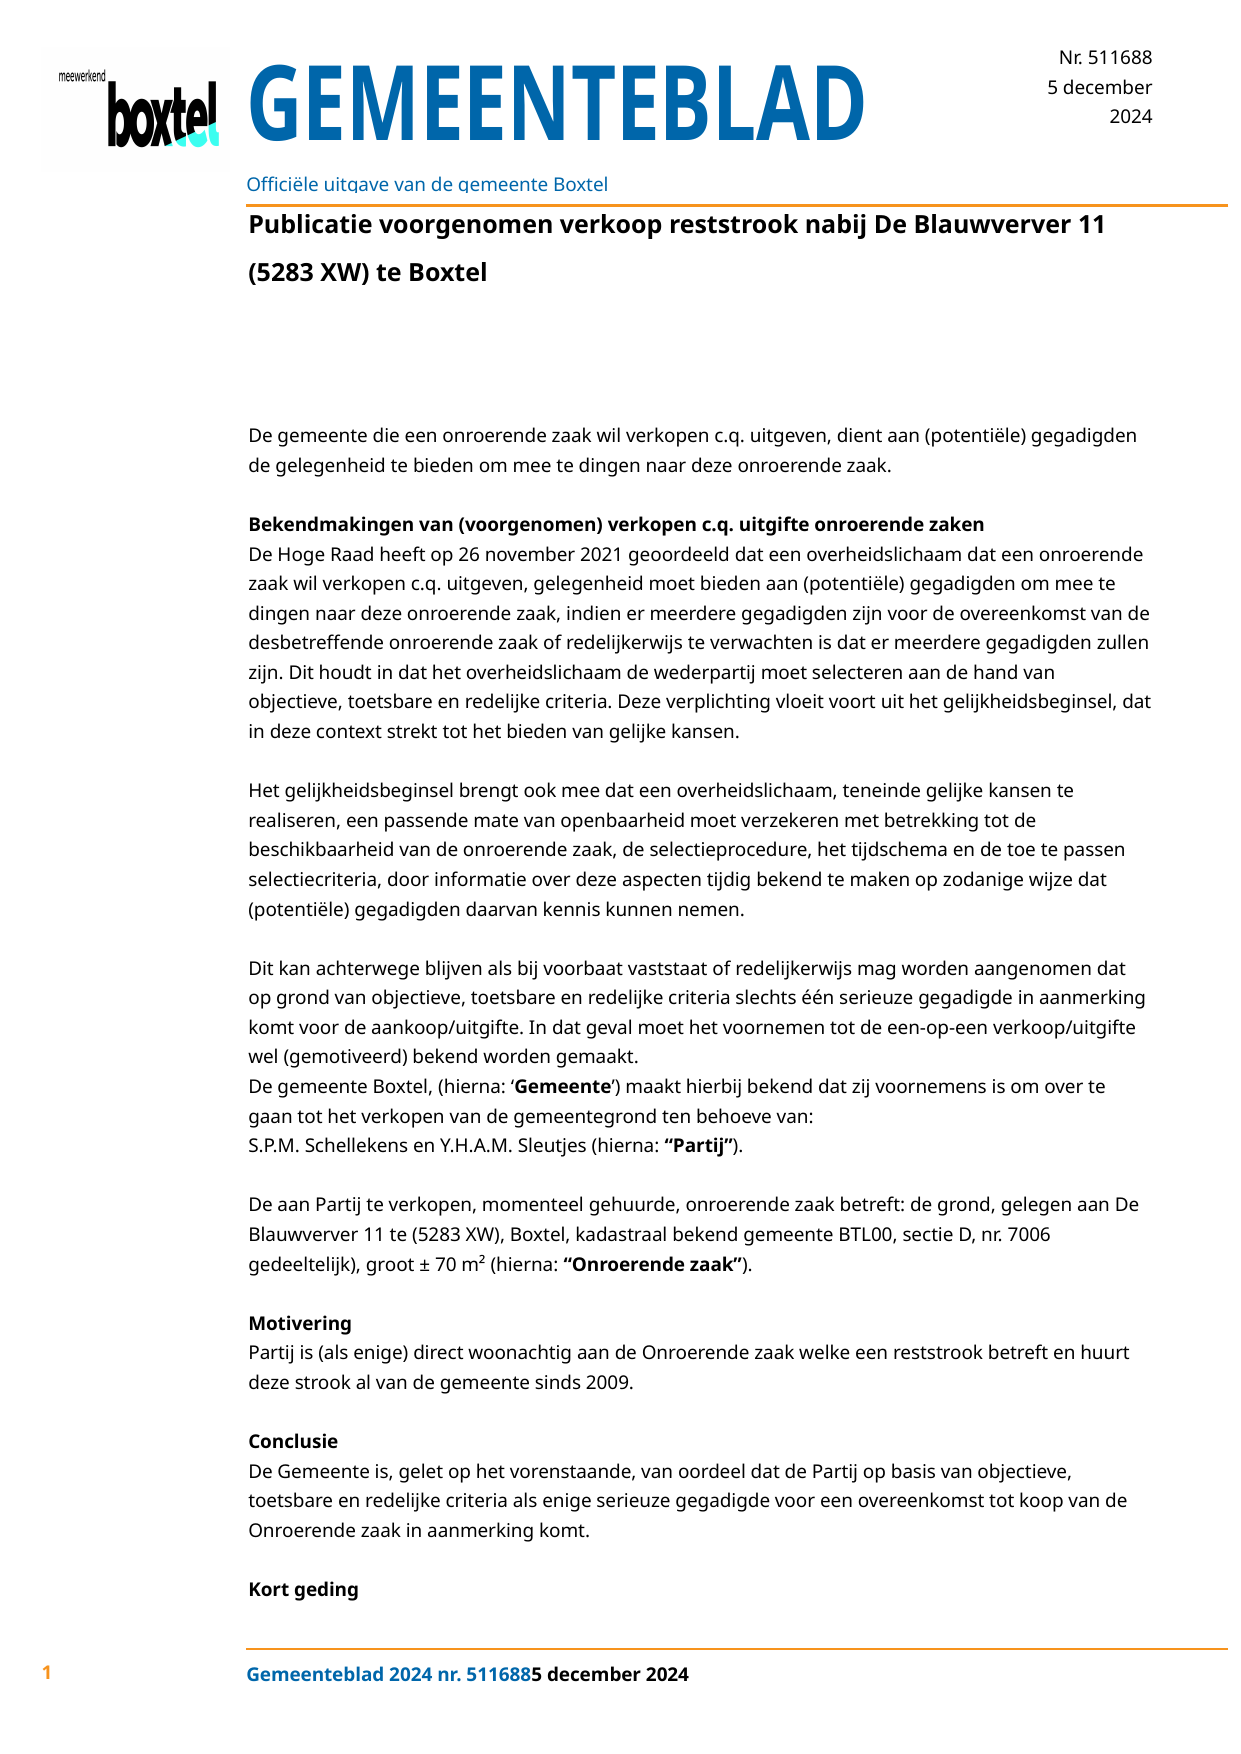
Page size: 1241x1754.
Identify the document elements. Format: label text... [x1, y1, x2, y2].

text Dit kan achterwege blijven als bij voorbaat vaststaat of redelijkerwijs mag worden aangenomen dat op grond van objectieve, toetsbare en redelijke criteria slechts één serieuze gegadigde in aanmerking komt voor de aankoop/uitgifte. In dat geval moet het voornemen tot de een-op-een verkoop/uitgifte wel (gemotiveerd) bekend worden gemaakt. [248, 955, 1152, 1069]
text De aan Partij te verkopen, momenteel gehuurde, onroerende zaak betreft: de grond, gelegen aan De Blauwverver 11 te (5283 XW), Boxtel, kadastraal bekend gemeente BTL00, sectie D, nr. 7006 gedeeltelijk), groot ± 70 m² (hierna: “Onroerende zaak”). [248, 1192, 1152, 1277]
text De Hoge Raad heeft op 26 november 2021 geoordeeld dat een overheidslichaam dat een onroerende zaak wil verkopen c.q. uitgeven, gelegenheid moet bieden aan (potentiële) gegadigden om mee te dingen naar deze onroerende zaak, indien er meerdere gegadigden zijn voor de overeenkomst van de desbetreffende onroerende zaak of redelijkerwijs te verwachten is dat er meerdere gegadigden zullen zijn. Dit houdt in dat het overheidslichaam de wederpartij moet selecteren aan de hand van objectieve, toetsbare en redelijke criteria. Deze verplichting vloeit voort uit het gelijkheidsbeginsel, dat in deze context strekt tot het bieden van gelijke kansen. [248, 541, 1152, 744]
text S.P.M. Schellekens en Y.H.A.M. Sleutjes (hierna: “Partij”). [248, 1132, 1152, 1158]
text Partij is (als enige) direct woonachtig aan de Onroerende zaak welke een reststrook betreft en huurt deze strook al van de gemeente sinds 2009. [248, 1339, 1152, 1395]
text Conclusie [248, 1428, 1152, 1454]
text Bekendmakingen van (voorgenomen) verkopen c.q. uitgifte onroerende zaken [248, 511, 1152, 537]
text De gemeente die een onroerende zaak wil verkopen c.q. uitgeven, dient aan (potentiële) gegadigden de gelegenheid te bieden om mee te dingen naar deze onroerende zaak. [248, 422, 1152, 478]
text De gemeente Boxtel, (hierna: ‘Gemeente’) maakt hierbij bekend dat zij voornemens is om over te gaan tot het verkopen van de gemeentegrond ten behoeve van: [248, 1073, 1152, 1129]
text Motivering [248, 1310, 1152, 1336]
text Publicatie voorgenomen verkoop reststrook nabij De Blauwverver 11 (5283 XW) te Boxtel [248, 207, 1152, 288]
picture [41, 47, 231, 172]
text Kort geding [248, 1576, 1152, 1602]
text De Gemeente is, gelet op het vorenstaande, van oordeel dat de Partij op basis van objectieve, toetsbare en redelijke criteria als enige serieuze gegadigde voor een overeenkomst tot koop van de Onroerende zaak in aanmerking komt. [248, 1458, 1152, 1543]
text Het gelijkheidsbeginsel brengt ook mee dat een overheidslichaam, teneinde gelijke kansen te realiseren, een passende mate van openbaarheid moet verzekeren met betrekking tot de beschikbaarheid van de onroerende zaak, de selectieprocedure, het tijdschema en de toe te passen selectiecriteria, door informatie over deze aspecten tijdig bekend te maken op zodanige wijze dat (potentiële) gegadigden daarvan kennis kunnen nemen. [248, 777, 1152, 922]
